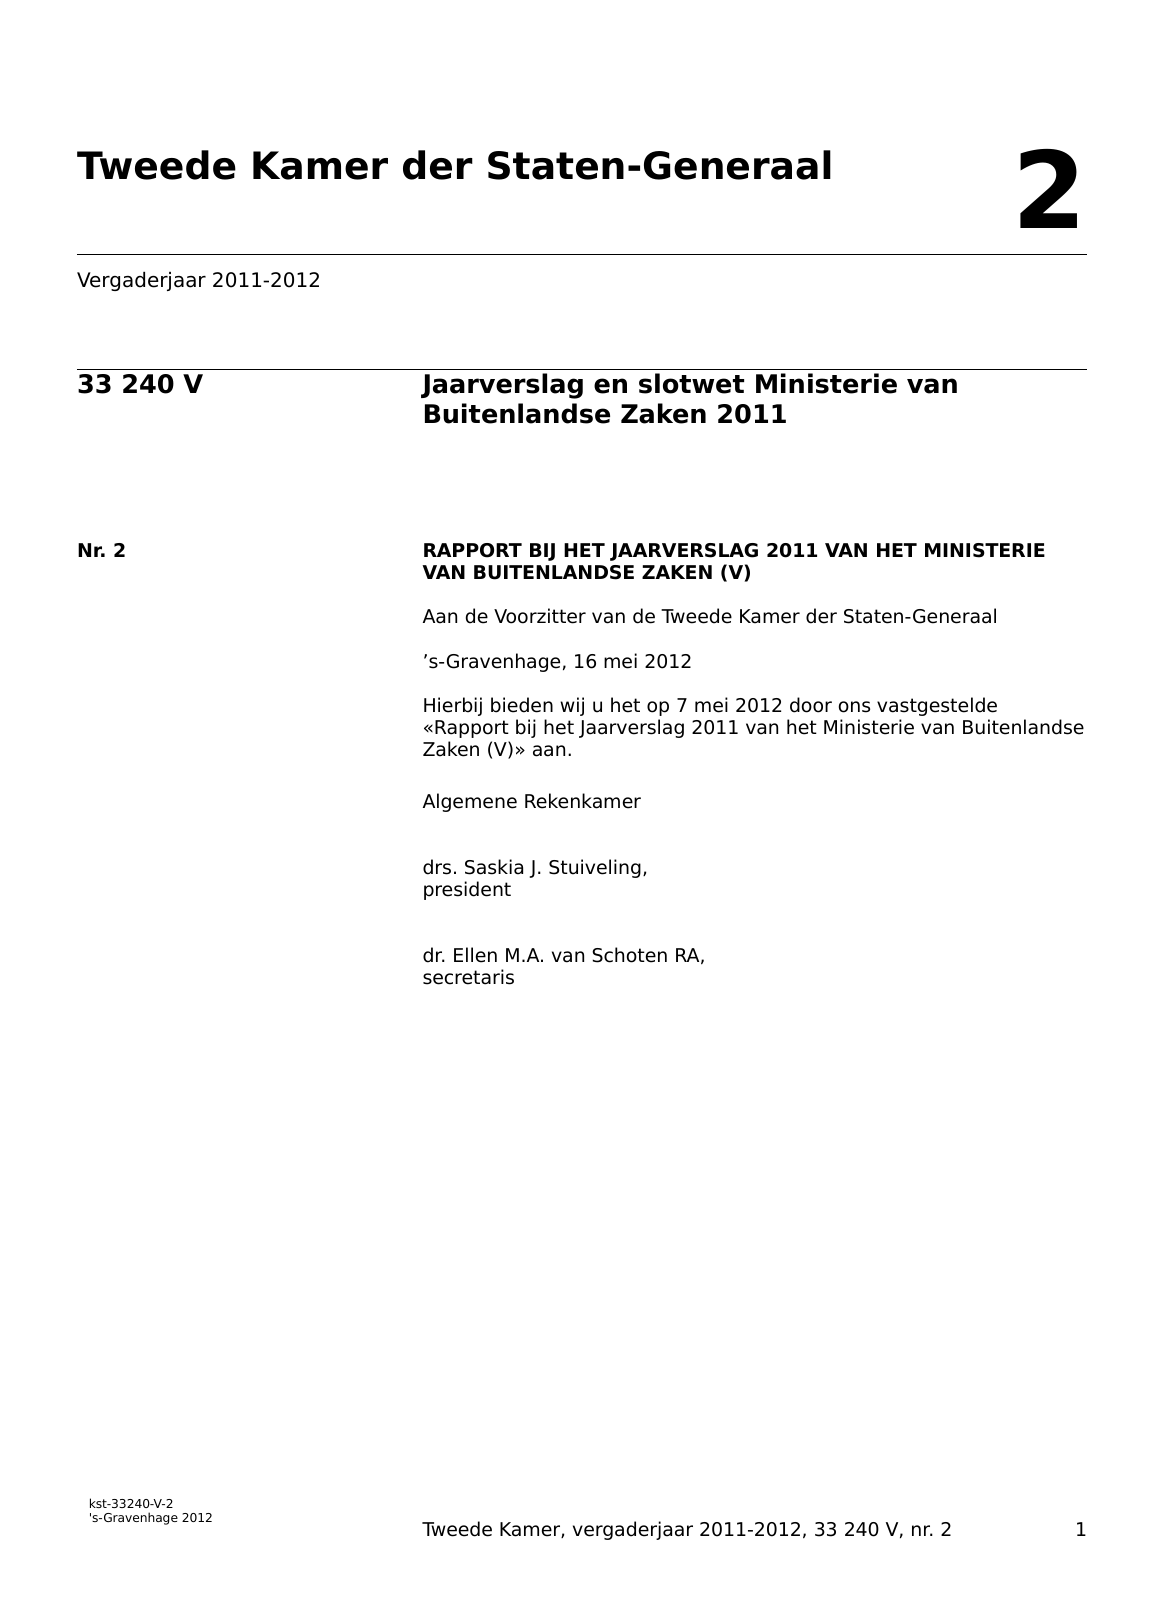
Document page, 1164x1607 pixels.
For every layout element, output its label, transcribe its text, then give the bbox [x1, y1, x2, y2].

table_header Tweede Kamer der Staten-Generaal [77, 130, 886, 254]
text drs. Saskia J. Stuiveling, president [422, 835, 1087, 901]
subtitle 33 240 V Jaarverslag en slotwet Ministerie van Buitenlandse Zaken 2011 [77, 370, 1087, 429]
text dr. Ellen M.A. van Schoten RA, secretaris [422, 923, 1087, 989]
subtitle Nr. 2 RAPPORT BIJ HET JAARVERSLAG 2011 VAN HET MINISTERIE VAN BUITENLANDSE ZAKEN (V) [77, 540, 1087, 584]
text 's-Gravenhage 2012 [88, 1511, 323, 1525]
text Aan de Voorzitter van de Tweede Kamer der Staten-Generaal [422, 606, 1087, 628]
text kst-33240-V-2 [88, 1497, 323, 1511]
text ’s-Gravenhage, 16 mei 2012 [422, 651, 1087, 672]
text Hierbij bieden wij u het op 7 mei 2012 door ons vastgestelde «Rapport bij het Jaarverslag 2011 van het Ministerie van Buitenlandse Zaken (V)» aan. [422, 695, 1087, 761]
table_cell Vergaderjaar 2011-2012 [77, 255, 1087, 369]
table_header 2 [886, 130, 1087, 254]
text Algemene Rekenkamer [422, 791, 1087, 813]
